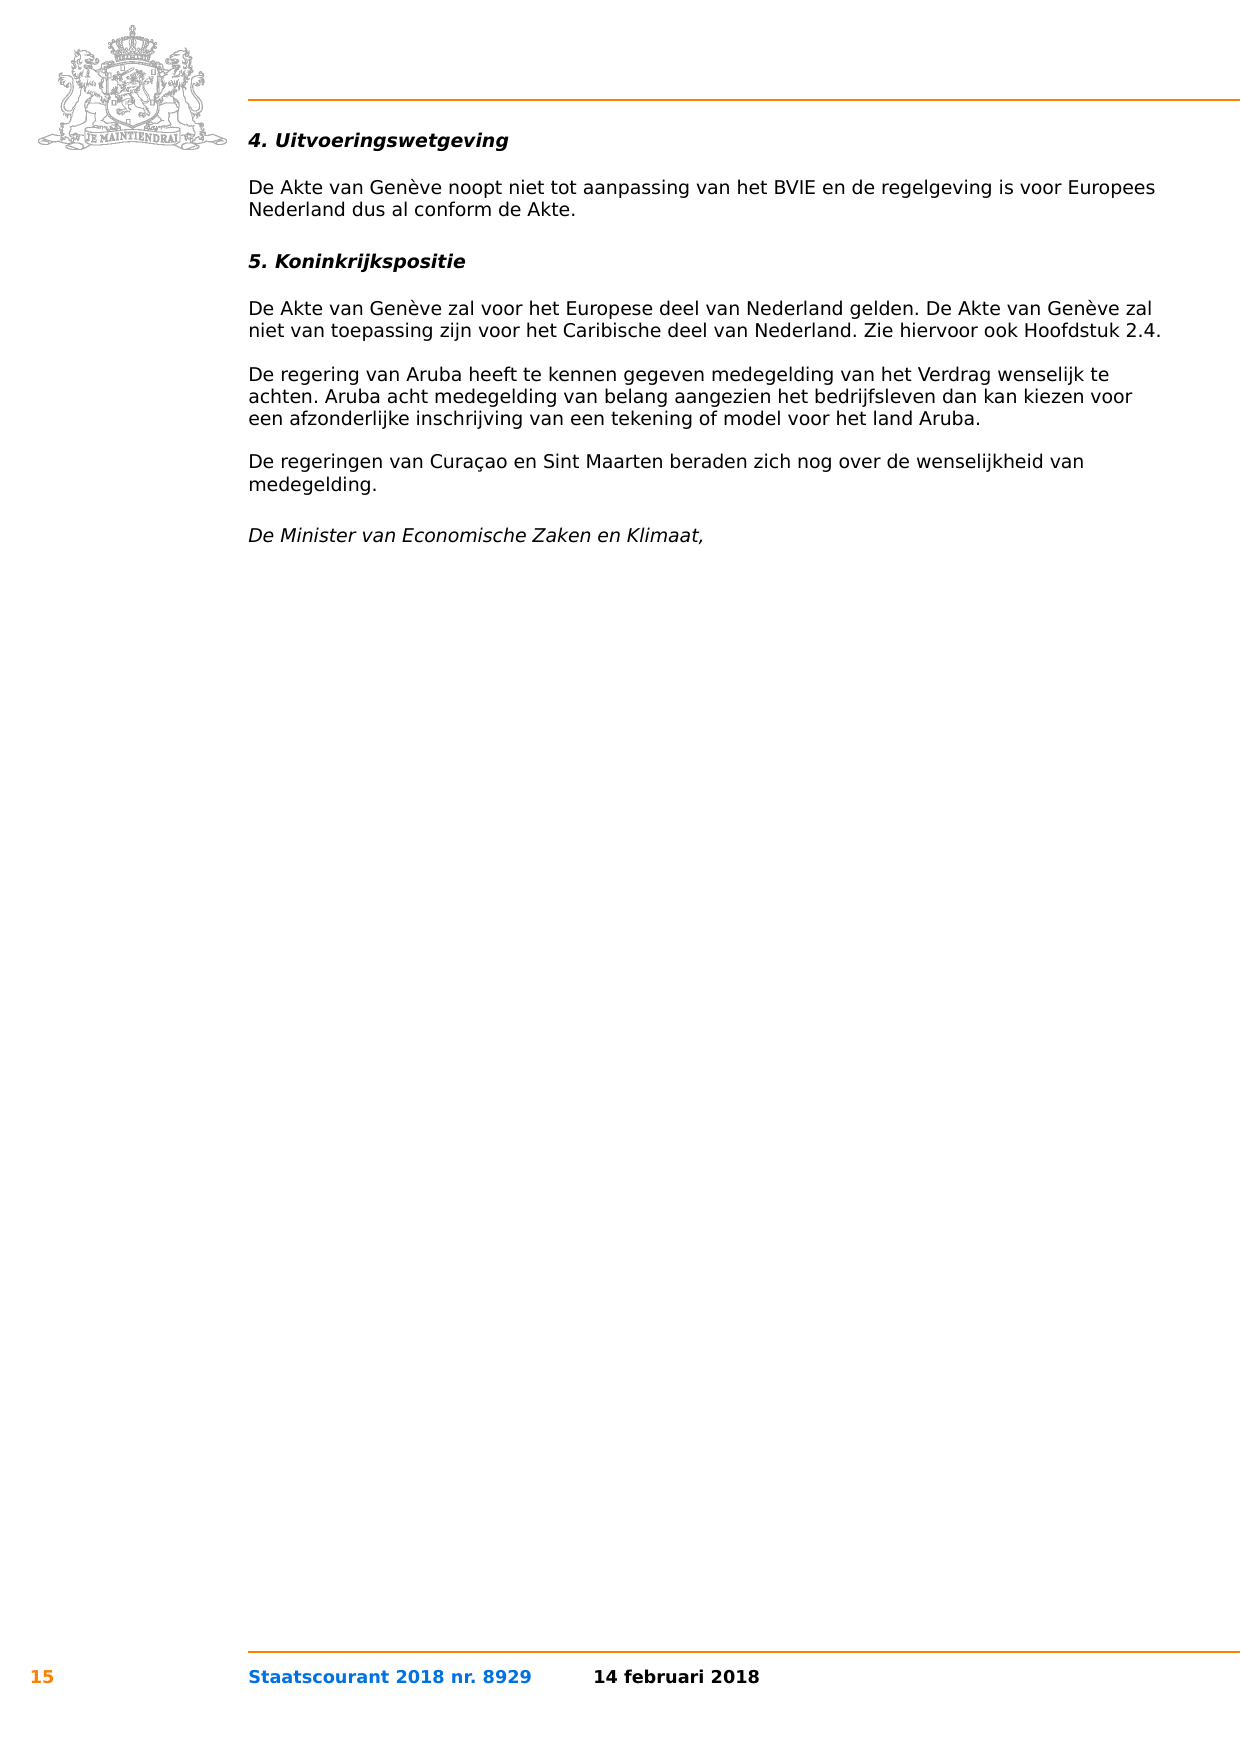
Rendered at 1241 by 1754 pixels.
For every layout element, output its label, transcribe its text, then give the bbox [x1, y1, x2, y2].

text De regeringen van Curaçao en Sint Maarten beraden zich nog over de wenselijkheid van medegelding. [248, 451, 1163, 495]
text De Akte van Genève zal voor het Europese deel van Nederland gelden. De Akte van Genève zal niet van toepassing zijn voor het Caribische deel van Nederland. Zie hiervoor ook Hoofdstuk 2.4. [248, 298, 1163, 342]
text De Akte van Genève noopt niet tot aanpassing van het BVIE en de regelgeving is voor Europees Nederland dus al conform de Akte. [248, 177, 1163, 221]
subtitle 4. Uitvoeringswetgeving [248, 130, 1163, 152]
text De regering van Aruba heeft te kennen gegeven medegelding van het Verdrag wenselijk te achten. Aruba acht medegelding van belang aangezien het bedrijfsleven dan kan kiezen voor een afzonderlijke inschrijving van een tekening of model voor het land Aruba. [248, 364, 1163, 429]
subtitle 5. Koninkrijkspositie [248, 251, 1163, 273]
picture [38, 25, 227, 150]
text De Minister van Economische Zaken en Klimaat, [248, 525, 1163, 547]
